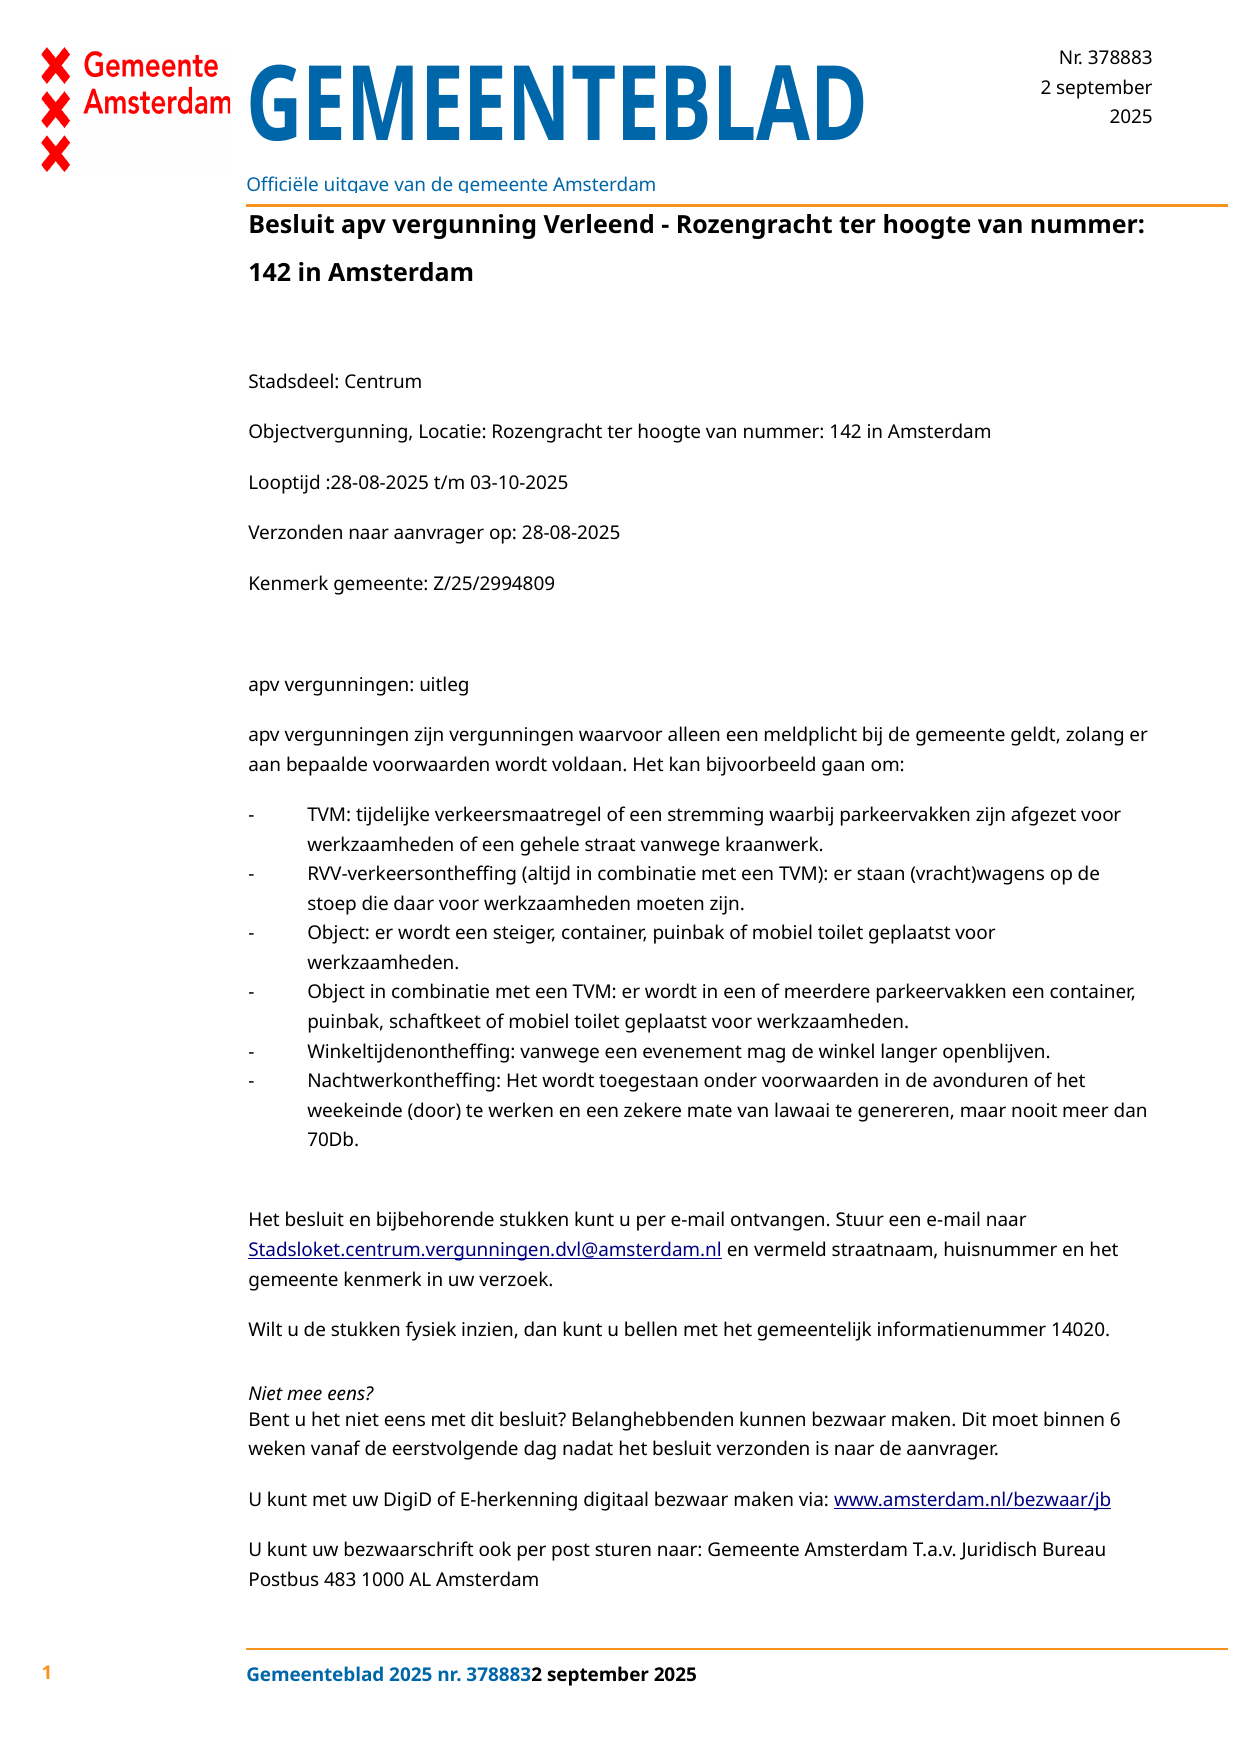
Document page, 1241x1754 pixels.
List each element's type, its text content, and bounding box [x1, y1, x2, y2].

text U kunt uw bezwaarschrift ook per post sturen naar: Gemeente Amsterdam T.a.v. Juridisch Bureau Postbus 483 1000 AL Amsterdam [248, 1536, 1152, 1592]
text Looptijd :28-08-2025 t/m 03-10-2025 [248, 469, 1152, 495]
list RVV-verkeersontheffing (altijd in combinatie met een TVM): er staan (vracht)wagens op de stoep die daar voor werkzaamheden moeten zijn. [248, 860, 1152, 916]
list Object: er wordt een steiger, container, puinbak of mobiel toilet geplaatst voor werkzaamheden. [248, 919, 1152, 975]
text U kunt met uw DigiD of E-herkenning digitaal bezwaar maken via: www.amsterdam.nl/bezwaar/jb [248, 1486, 1152, 1512]
text Het besluit en bijbehorende stukken kunt u per e-mail ontvangen. Stuur een e-mail naar Stadsloket.centrum.vergunningen.dvl@amsterdam.nl en vermeld straatnaam, huisnummer en het gemeente kenmerk in uw verzoek. [248, 1207, 1152, 1292]
list TVM: tijdelijke verkeersmaatregel of een stremming waarbij parkeervakken zijn afgezet voor werkzaamheden of een gehele straat vanwege kraanwerk. [248, 801, 1152, 857]
text Verzonden naar aanvrager op: 28-08-2025 [248, 519, 1152, 545]
list Nachtwerkontheffing: Het wordt toegestaan onder voorwaarden in de avonduren of het weekeinde (door) te werken en een zekere mate van lawaai te genereren, maar nooit meer dan 70Db. [248, 1067, 1152, 1152]
text Besluit apv vergunning Verleend - Rozengracht ter hoogte van nummer: 142 in Amsterdam [248, 207, 1152, 288]
list Winkeltijdenontheffing: vanwege een evenement mag de winkel langer openblijven. [248, 1038, 1152, 1064]
picture [41, 47, 231, 172]
text Kenmerk gemeente: Z/25/2994809 [248, 570, 1152, 596]
text Bent u het niet eens met dit besluit? Belanghebbenden kunnen bezwaar maken. Dit moet binnen 6 weken vanaf de eerstvolgende dag nadat het besluit verzonden is naar de aanvrager. [248, 1406, 1152, 1461]
text Wilt u de stukken fysiek inzien, dan kunt u bellen met het gemeentelijk informatienummer 14020. [248, 1316, 1152, 1342]
text apv vergunningen zijn vergunningen waarvoor alleen een meldplicht bij de gemeente geldt, zolang er aan bepaalde voorwaarden wordt voldaan. Het kan bijvoorbeeld gaan om: [248, 721, 1152, 777]
text Niet mee eens? [248, 1380, 1152, 1406]
text Objectvergunning, Locatie: Rozengracht ter hoogte van nummer: 142 in Amsterdam [248, 419, 1152, 444]
text apv vergunningen: uitleg [248, 671, 1152, 697]
text Stadsdeel: Centrum [248, 368, 1152, 394]
list Object in combinatie met een TVM: er wordt in een of meerdere parkeervakken een container, puinbak, schaftkeet of mobiel toilet geplaatst voor werkzaamheden. [248, 979, 1152, 1034]
